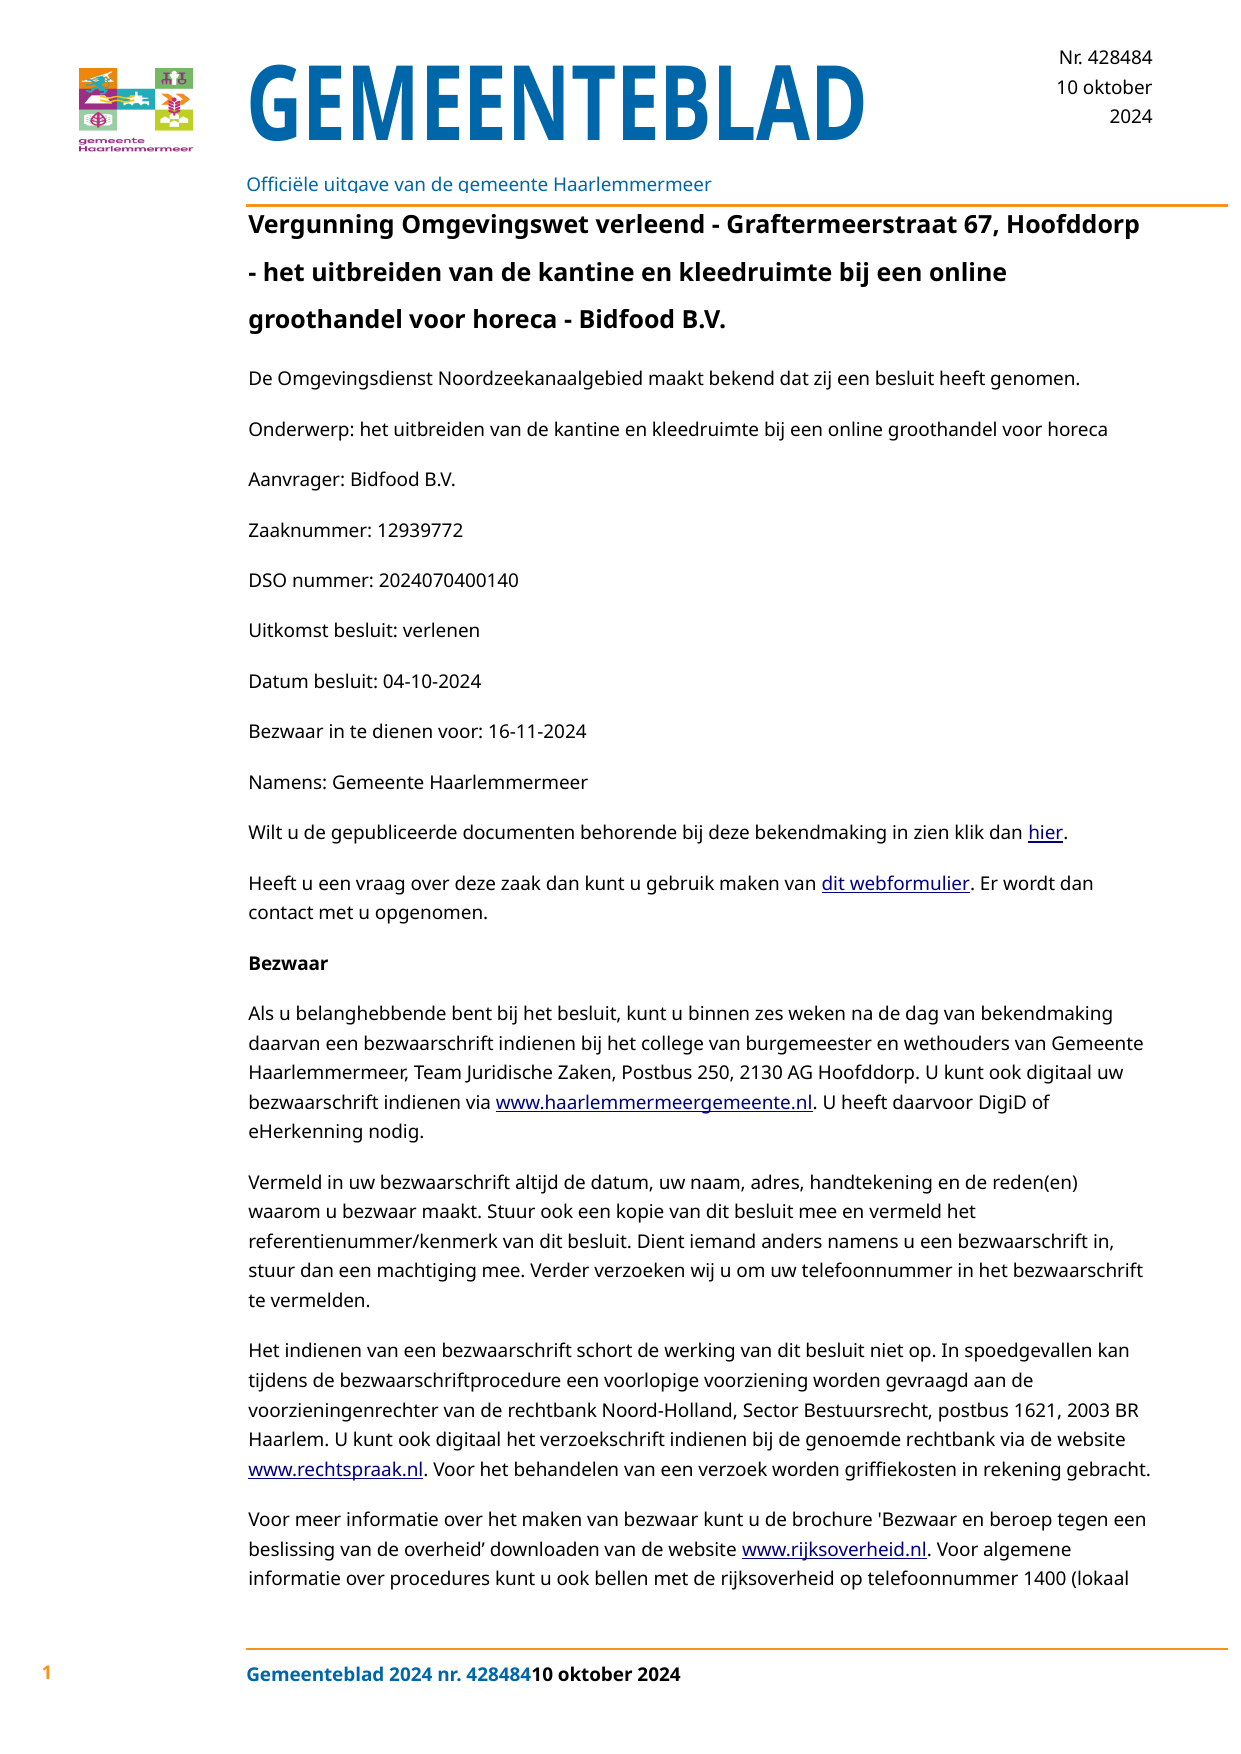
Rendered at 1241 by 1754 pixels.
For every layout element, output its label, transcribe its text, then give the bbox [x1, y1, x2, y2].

text Bezwaar in te dienen voor: 16-11-2024 [248, 718, 1152, 744]
text DSO nummer: 2024070400140 [248, 567, 1152, 593]
text Datum besluit: 04-10-2024 [248, 668, 1152, 694]
text Onderwerp: het uitbreiden van de kantine en kleedruimte bij een online groothandel voor horeca [248, 416, 1152, 442]
text Wilt u de gepubliceerde documenten behorende bij deze bekendmaking in zien klik dan hier. [248, 819, 1152, 845]
text Als u belanghebbende bent bij het besluit, kunt u binnen zes weken na de dag van bekendmaking daarvan een bezwaarschrift indienen bij het college van burgemeester en wethouders van Gemeente Haarlemmermeer, Team Juridische Zaken, Postbus 250, 2130 AG Hoofddorp. U kunt ook digitaal uw bezwaarschrift indienen via www.haarlemmermeergemeente.nl. U heeft daarvoor DigiD of eHerkenning nodig. [248, 1000, 1152, 1144]
text De Omgevingsdienst Noordzeekanaalgebied maakt bekend dat zij een besluit heeft genomen. [248, 366, 1152, 391]
text Uitkomst besluit: verlenen [248, 618, 1152, 643]
text Vergunning Omgevingswet verleend - Graftermeerstraat 67, Hoofddorp - het uitbreiden van de kantine en kleedruimte bij een online groothandel voor horeca - Bidfood B.V. [248, 207, 1152, 336]
text Het indienen van een bezwaarschrift schort de werking van dit besluit niet op. In spoedgevallen kan tijdens de bezwaarschriftprocedure een voorlopige voorziening worden gevraagd aan de voorzieningenrechter van de rechtbank Noord-Holland, Sector Bestuursrecht, postbus 1621, 2003 BR Haarlem. U kunt ook digitaal het verzoekschrift indienen bij de genoemde rechtbank via de website www.rechtspraak.nl. Voor het behandelen van een verzoek worden griffiekosten in rekening gebracht. [248, 1338, 1152, 1482]
text Bezwaar [248, 950, 1152, 975]
text Voor meer informatie over het maken van bezwaar kunt u de brochure 'Bezwaar en beroep tegen een beslissing van de overheid’ downloaden van de website www.rijksoverheid.nl. Voor algemene informatie over procedures kunt u ook bellen met de rijksoverheid op telefoonnummer 1400 (lokaal [248, 1506, 1152, 1591]
text Vermeld in uw bezwaarschrift altijd de datum, uw naam, adres, handtekening en de reden(en) waarom u bezwaar maakt. Stuur ook een kopie van dit besluit mee en vermeld het referentienummer/kenmerk van dit besluit. Dient iemand anders namens u een bezwaarschrift in, stuur dan een machtiging mee. Verder verzoeken wij u om uw telefoonnummer in het bezwaarschrift te vermelden. [248, 1169, 1152, 1313]
text Aanvrager: Bidfood B.V. [248, 466, 1152, 492]
picture [41, 47, 231, 172]
text Heeft u een vraag over deze zaak dan kunt u gebruik maken van dit webformulier. Er wordt dan contact met u opgenomen. [248, 870, 1152, 925]
text Zaaknummer: 12939772 [248, 517, 1152, 542]
text Namens: Gemeente Haarlemmermeer [248, 769, 1152, 794]
